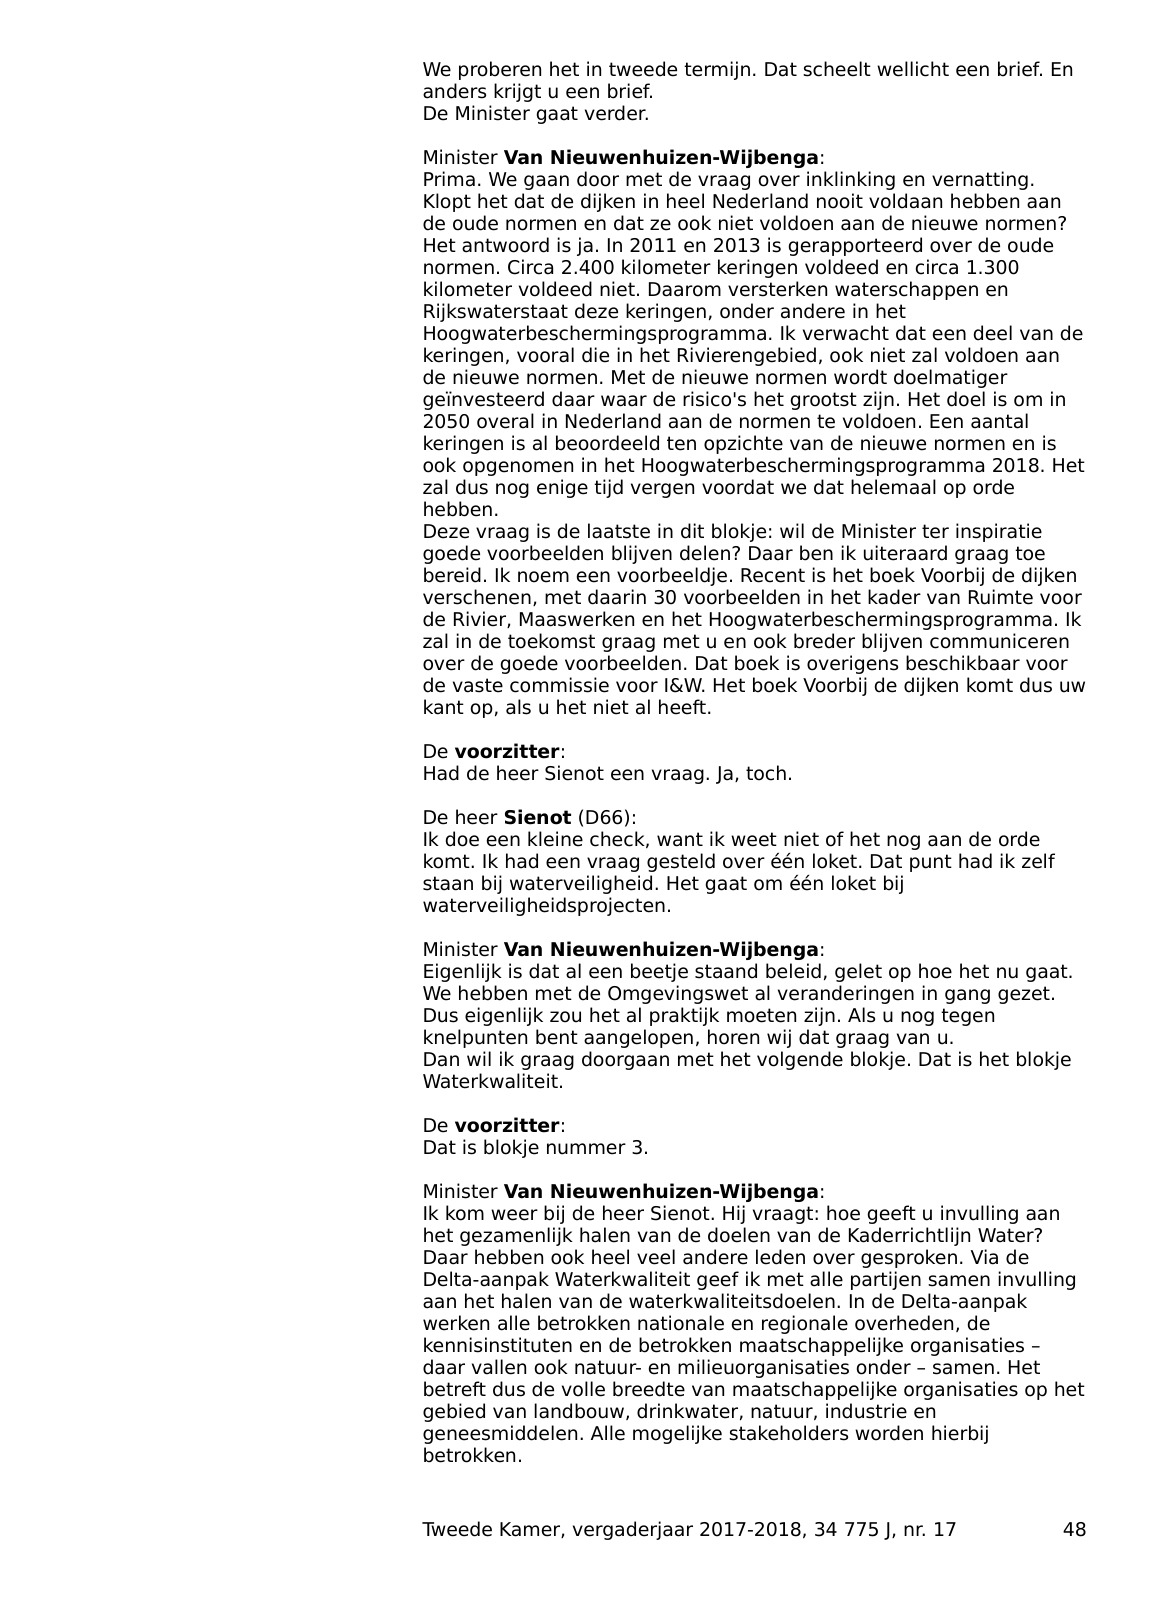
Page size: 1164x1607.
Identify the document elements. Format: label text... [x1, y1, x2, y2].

text De heer Sienot (D66): [422, 807, 1087, 829]
text Minister Van Nieuwenhuizen-Wijbenga: [422, 939, 1087, 961]
text Minister Van Nieuwenhuizen-Wijbenga: [422, 147, 1087, 169]
text Had de heer Sienot een vraag. Ja, toch. [422, 763, 1087, 785]
text Minister Van Nieuwenhuizen-Wijbenga: [422, 1181, 1087, 1203]
text Prima. We gaan door met de vraag over inklinking en vernatting. Klopt het dat de dijken in heel Nederland nooit voldaan hebben aan de oude normen en dat ze ook niet voldoen aan de nieuwe normen? Het antwoord is ja. In 2011 en 2013 is gerapporteerd over de oude normen. Circa 2.400 kilometer keringen voldeed en circa 1.300 kilometer voldeed niet. Daarom versterken waterschappen en Rijkswaterstaat deze keringen, onder andere in het Hoogwaterbeschermingsprogramma. Ik verwacht dat een deel van de keringen, vooral die in het Rivierengebied, ook niet zal voldoen aan de nieuwe normen. Met de nieuwe normen wordt doelmatiger geïnvesteerd daar waar de risico's het grootst zijn. Het doel is om in 2050 overal in Nederland aan de normen te voldoen. Een aantal keringen is al beoordeeld ten opzichte van de nieuwe normen en is ook opgenomen in het Hoogwaterbeschermingsprogramma 2018. Het zal dus nog enige tijd vergen voordat we dat helemaal op orde hebben. [422, 169, 1087, 521]
text Dat is blokje nummer 3. [422, 1137, 1087, 1159]
text We proberen het in tweede termijn. Dat scheelt wellicht een brief. En anders krijgt u een brief. [422, 59, 1087, 103]
text Dan wil ik graag doorgaan met het volgende blokje. Dat is het blokje Waterkwaliteit. [422, 1049, 1087, 1093]
text De voorzitter: [422, 1115, 1087, 1137]
text De voorzitter: [422, 741, 1087, 763]
text Ik kom weer bij de heer Sienot. Hij vraagt: hoe geeft u invulling aan het gezamenlijk halen van de doelen van de Kaderrichtlijn Water? Daar hebben ook heel veel andere leden over gesproken. Via de Delta-aanpak Waterkwaliteit geef ik met alle partijen samen invulling aan het halen van de waterkwaliteitsdoelen. In de Delta-aanpak werken alle betrokken nationale en regionale overheden, de kennisinstituten en de betrokken maatschappelijke organisaties – daar vallen ook natuur- en milieuorganisaties onder – samen. Het betreft dus de volle breedte van maatschappelijke organisaties op het gebied van landbouw, drinkwater, natuur, industrie en geneesmiddelen. Alle mogelijke stakeholders worden hierbij betrokken. [422, 1203, 1087, 1467]
text Eigenlijk is dat al een beetje staand beleid, gelet op hoe het nu gaat. We hebben met de Omgevingswet al veranderingen in gang gezet. Dus eigenlijk zou het al praktijk moeten zijn. Als u nog tegen knelpunten bent aangelopen, horen wij dat graag van u. [422, 961, 1087, 1049]
text Ik doe een kleine check, want ik weet niet of het nog aan de orde komt. Ik had een vraag gesteld over één loket. Dat punt had ik zelf staan bij waterveiligheid. Het gaat om één loket bij waterveiligheidsprojecten. [422, 829, 1087, 917]
text De Minister gaat verder. [422, 103, 1087, 125]
text Deze vraag is de laatste in dit blokje: wil de Minister ter inspiratie goede voorbeelden blijven delen? Daar ben ik uiteraard graag toe bereid. Ik noem een voorbeeldje. Recent is het boek Voorbij de dijken verschenen, met daarin 30 voorbeelden in het kader van Ruimte voor de Rivier, Maaswerken en het Hoogwaterbeschermingsprogramma. Ik zal in de toekomst graag met u en ook breder blijven communiceren over de goede voorbeelden. Dat boek is overigens beschikbaar voor de vaste commissie voor I&W. Het boek Voorbij de dijken komt dus uw kant op, als u het niet al heeft. [422, 521, 1087, 719]
